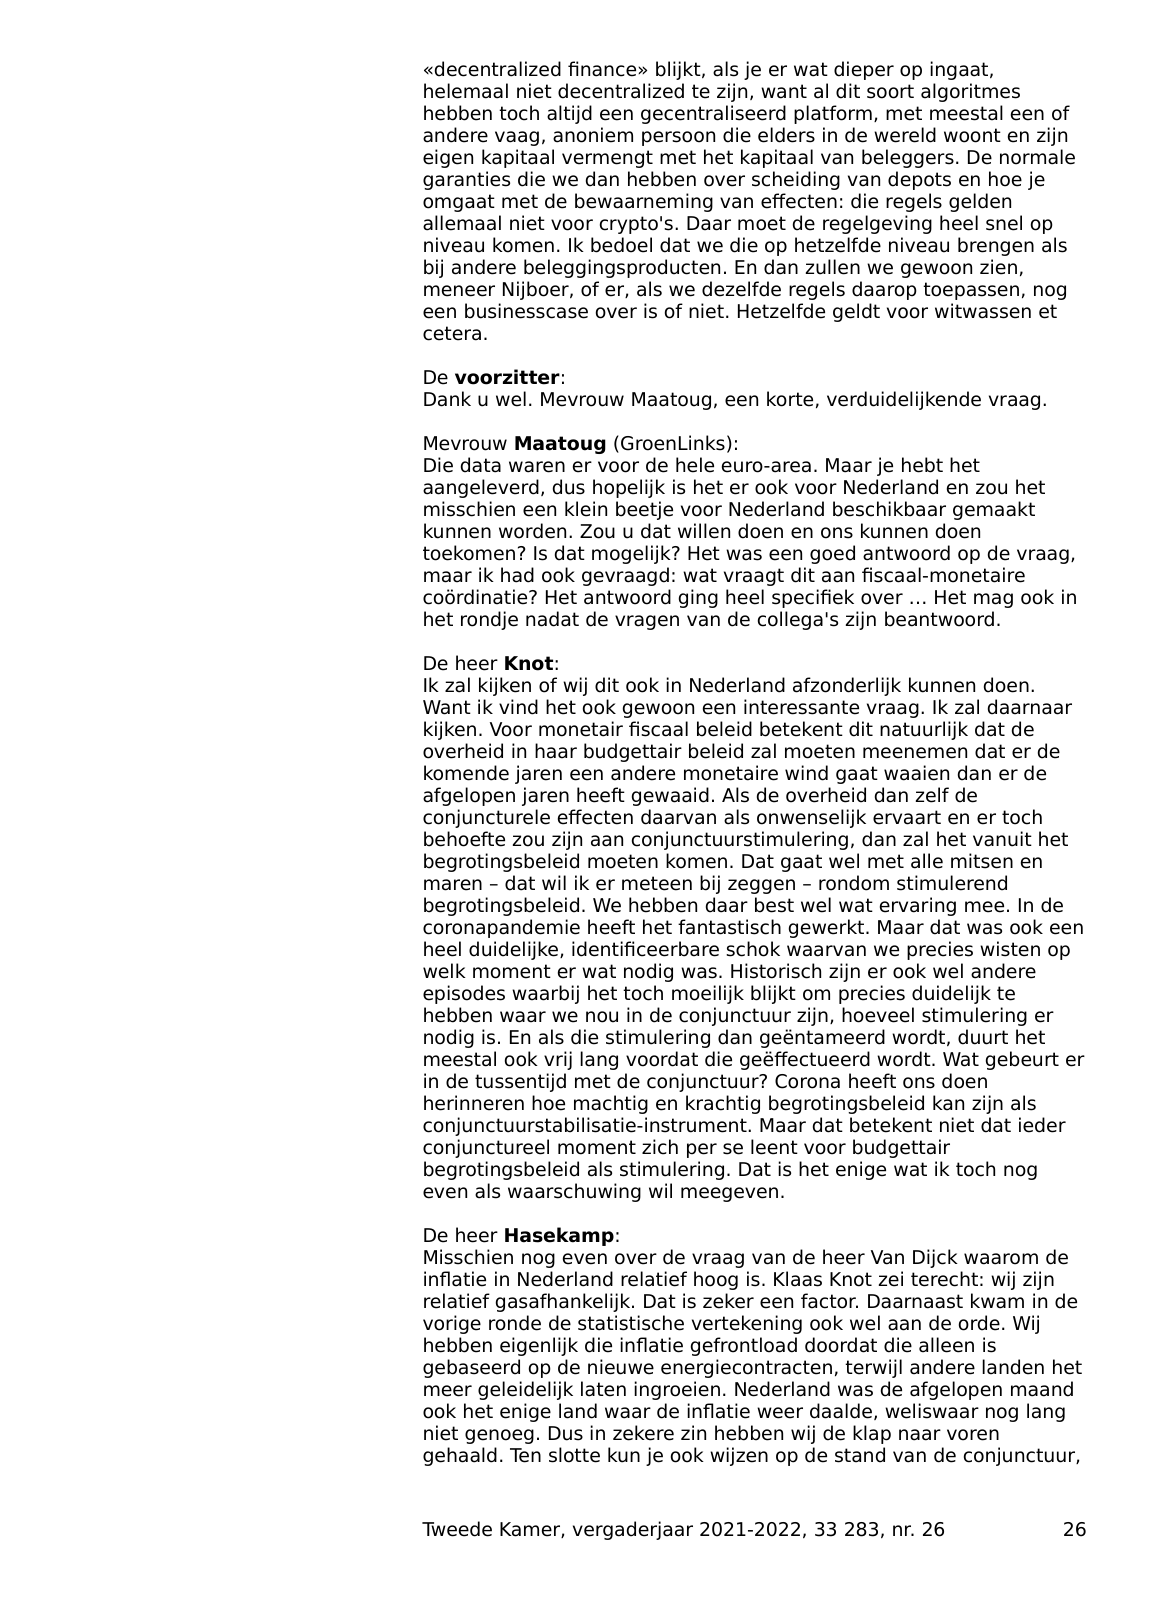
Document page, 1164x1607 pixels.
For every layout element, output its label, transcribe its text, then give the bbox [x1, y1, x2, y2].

text «decentralized finance» blijkt, als je er wat dieper op ingaat, helemaal niet decentralized te zijn, want al dit soort algoritmes hebben toch altijd een gecentraliseerd platform, met meestal een of andere vaag, anoniem persoon die elders in de wereld woont en zijn eigen kapitaal vermengt met het kapitaal van beleggers. De normale garanties die we dan hebben over scheiding van depots en hoe je omgaat met de bewaarneming van effecten: die regels gelden allemaal niet voor crypto's. Daar moet de regelgeving heel snel op niveau komen. Ik bedoel dat we die op hetzelfde niveau brengen als bij andere beleggingsproducten. En dan zullen we gewoon zien, meneer Nijboer, of er, als we dezelfde regels daarop toepassen, nog een businesscase over is of niet. Hetzelfde geldt voor witwassen et cetera. [422, 59, 1087, 345]
text Ik zal kijken of wij dit ook in Nederland afzonderlijk kunnen doen. Want ik vind het ook gewoon een interessante vraag. Ik zal daarnaar kijken. Voor monetair fiscaal beleid betekent dit natuurlijk dat de overheid in haar budgettair beleid zal moeten meenemen dat er de komende jaren een andere monetaire wind gaat waaien dan er de afgelopen jaren heeft gewaaid. Als de overheid dan zelf de conjuncturele effecten daarvan als onwenselijk ervaart en er toch behoefte zou zijn aan conjunctuurstimulering, dan zal het vanuit het begrotingsbeleid moeten komen. Dat gaat wel met alle mitsen en maren – dat wil ik er meteen bij zeggen – rondom stimulerend begrotingsbeleid. We hebben daar best wel wat ervaring mee. In de coronapandemie heeft het fantastisch gewerkt. Maar dat was ook een heel duidelijke, identificeerbare schok waarvan we precies wisten op welk moment er wat nodig was. Historisch zijn er ook wel andere episodes waarbij het toch moeilijk blijkt om precies duidelijk te hebben waar we nou in de conjunctuur zijn, hoeveel stimulering er nodig is. En als die stimulering dan geëntameerd wordt, duurt het meestal ook vrij lang voordat die geëffectueerd wordt. Wat gebeurt er in de tussentijd met de conjunctuur? Corona heeft ons doen herinneren hoe machtig en krachtig begrotingsbeleid kan zijn als conjunctuurstabilisatie-instrument. Maar dat betekent niet dat ieder conjunctureel moment zich per se leent voor budgettair begrotingsbeleid als stimulering. Dat is het enige wat ik toch nog even als waarschuwing wil meegeven. [422, 675, 1087, 1203]
text De voorzitter: [422, 367, 1087, 389]
text Dank u wel. Mevrouw Maatoug, een korte, verduidelijkende vraag. [422, 389, 1087, 411]
text Mevrouw Maatoug (GroenLinks): [422, 433, 1087, 455]
text De heer Knot: [422, 653, 1087, 675]
text Misschien nog even over de vraag van de heer Van Dijck waarom de inflatie in Nederland relatief hoog is. Klaas Knot zei terecht: wij zijn relatief gasafhankelijk. Dat is zeker een factor. Daarnaast kwam in de vorige ronde de statistische vertekening ook wel aan de orde. Wij hebben eigenlijk die inflatie gefrontload doordat die alleen is gebaseerd op de nieuwe energiecontracten, terwijl andere landen het meer geleidelijk laten ingroeien. Nederland was de afgelopen maand ook het enige land waar de inflatie weer daalde, weliswaar nog lang niet genoeg. Dus in zekere zin hebben wij de klap naar voren gehaald. Ten slotte kun je ook wijzen op de stand van de conjunctuur, [422, 1247, 1087, 1467]
text De heer Hasekamp: [422, 1225, 1087, 1247]
text Die data waren er voor de hele euro-area. Maar je hebt het aangeleverd, dus hopelijk is het er ook voor Nederland en zou het misschien een klein beetje voor Nederland beschikbaar gemaakt kunnen worden. Zou u dat willen doen en ons kunnen doen toekomen? Is dat mogelijk? Het was een goed antwoord op de vraag, maar ik had ook gevraagd: wat vraagt dit aan fiscaal-monetaire coördinatie? Het antwoord ging heel specifiek over … Het mag ook in het rondje nadat de vragen van de collega's zijn beantwoord. [422, 455, 1087, 631]
